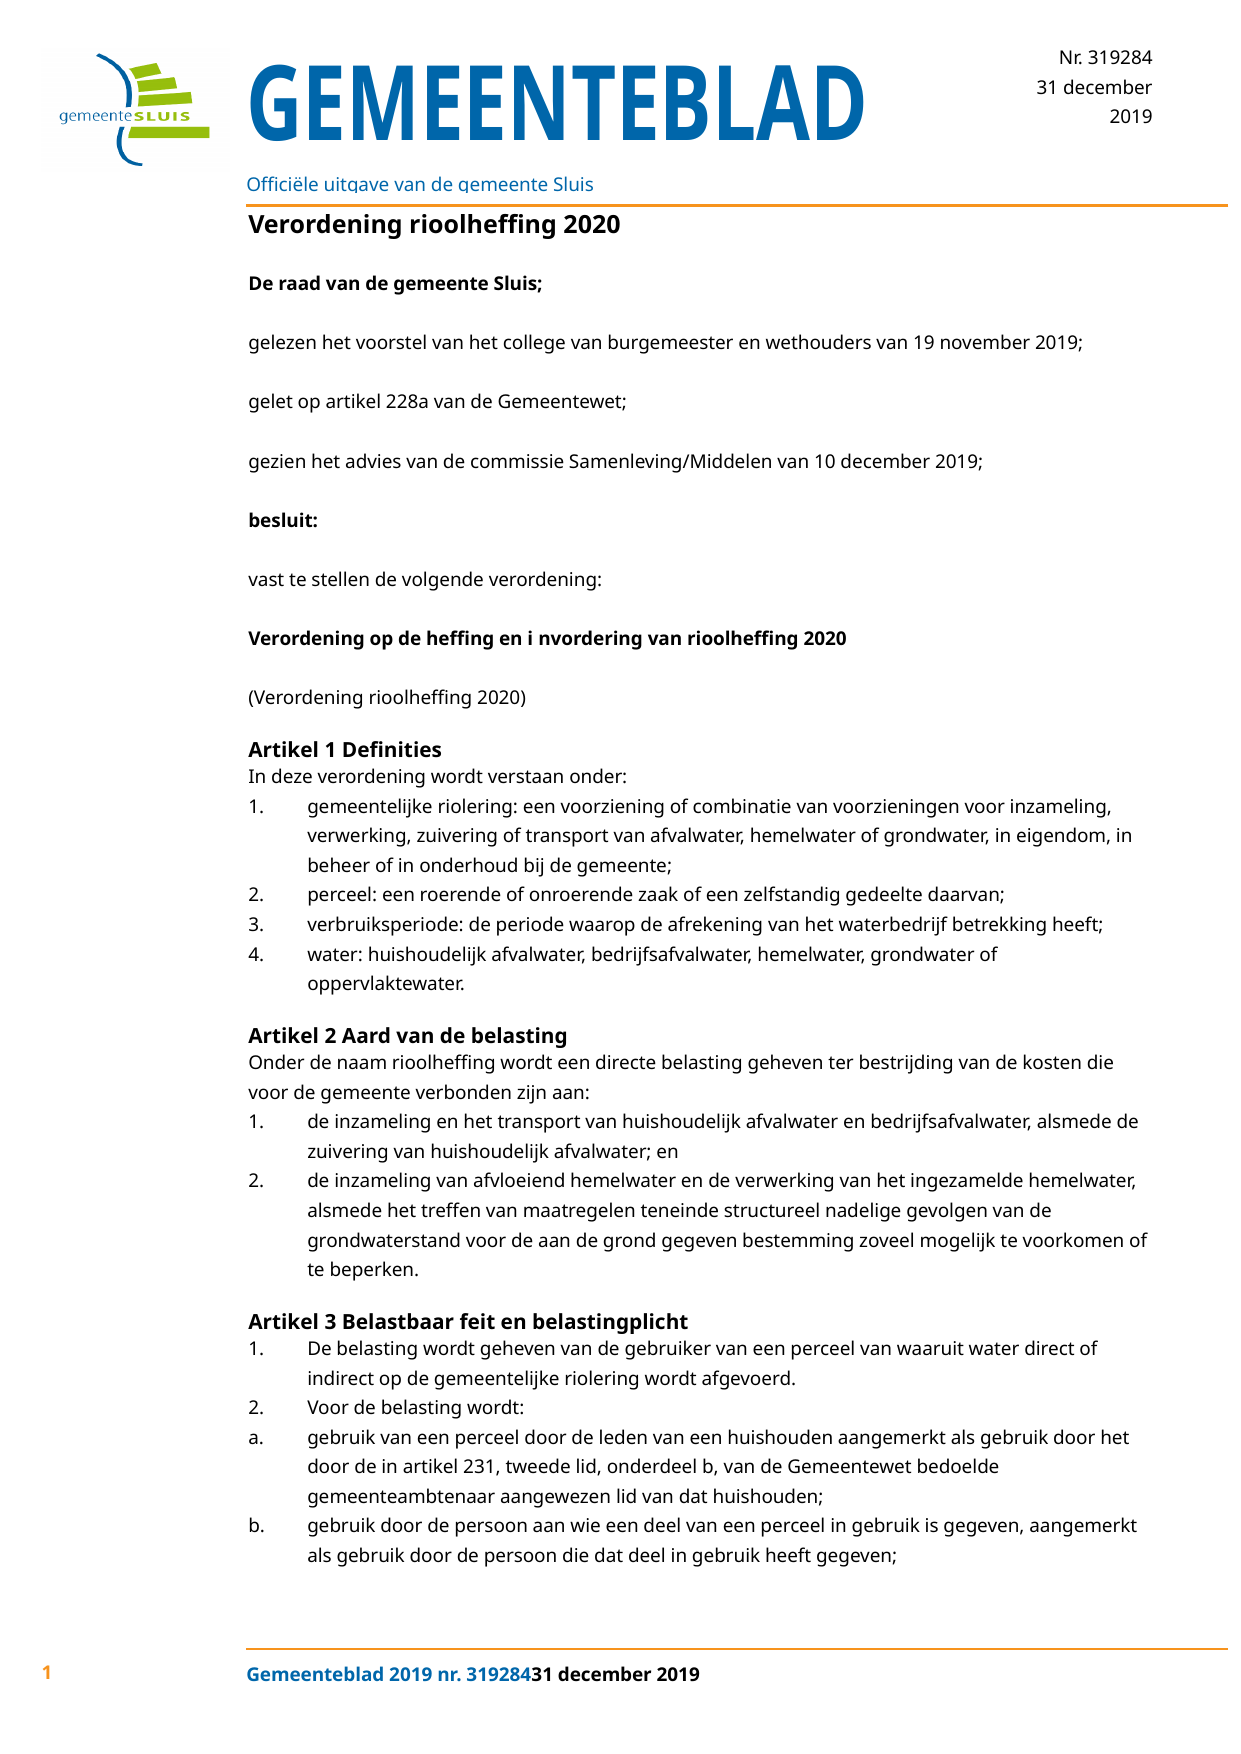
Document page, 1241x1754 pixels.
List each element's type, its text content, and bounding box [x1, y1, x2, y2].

list perceel: een roerende of onroerende zaak of een zelfstandig gedeelte daarvan; [248, 882, 1152, 907]
list gebruik van een perceel door de leden van een huishouden aangemerkt als gebruik door het door de in artikel 231, tweede lid, onderdeel b, van de Gemeentewet bedoelde gemeenteambtenaar aangewezen lid van dat huishouden; [248, 1424, 1152, 1509]
text gelezen het voorstel van het college van burgemeester en wethouders van 19 november 2019; [248, 329, 1152, 355]
list De belasting wordt geheven van de gebruiker van een perceel van waaruit water direct of indirect op de gemeentelijke riolering wordt afgevoerd. [248, 1335, 1152, 1391]
text Artikel 2 Aard van de belasting [248, 1021, 1152, 1049]
text Verordening rioolheffing 2020 [248, 207, 1152, 241]
text (Verordening rioolheffing 2020) [248, 684, 1152, 710]
list verbruiksperiode: de periode waarop de afrekening van het waterbedrijf betrekking heeft; [248, 911, 1152, 937]
picture [41, 47, 231, 172]
text gezien het advies van de commissie Samenleving/Middelen van 10 december 2019; [248, 448, 1152, 473]
list water: huishoudelijk afvalwater, bedrijfsafvalwater, hemelwater, grondwater of oppervlaktewater. [248, 941, 1152, 996]
text gelet op artikel 228a van de Gemeentewet; [248, 389, 1152, 414]
text Artikel 1 Definities [248, 735, 1152, 763]
text In deze verordening wordt verstaan onder: [248, 763, 1152, 789]
text Onder de naam rioolheffing wordt een directe belasting geheven ter bestrijding van de kosten die voor de gemeente verbonden zijn aan: [248, 1049, 1152, 1104]
list de inzameling van afvloeiend hemelwater en de verwerking van het ingezamelde hemelwater, alsmede het treffen van maatregelen teneinde structureel nadelige gevolgen van de grondwaterstand voor de aan de grond gegeven bestemming zoveel mogelijk te voorkomen of te beperken. [248, 1168, 1152, 1282]
text Verordening op de heffing en i nvordering van rioolheffing 2020 [248, 625, 1152, 651]
list Voor de belasting wordt: [248, 1394, 1152, 1420]
text vast te stellen de volgende verordening: [248, 566, 1152, 592]
list gebruik door de persoon aan wie een deel van een perceel in gebruik is gegeven, aangemerkt als gebruik door de persoon die dat deel in gebruik heeft gegeven; [248, 1513, 1152, 1568]
text besluit: [248, 507, 1152, 533]
list de inzameling en het transport van huishoudelijk afvalwater en bedrijfsafvalwater, alsmede de zuivering van huishoudelijk afvalwater; en [248, 1108, 1152, 1164]
list gemeentelijke riolering: een voorziening of combinatie van voorzieningen voor inzameling, verwerking, zuivering of transport van afvalwater, hemelwater of grondwater, in eigendom, in beheer of in onderhoud bij de gemeente; [248, 793, 1152, 878]
text De raad van de gemeente Sluis; [248, 270, 1152, 296]
text Artikel 3 Belastbaar feit en belastingplicht [248, 1307, 1152, 1335]
